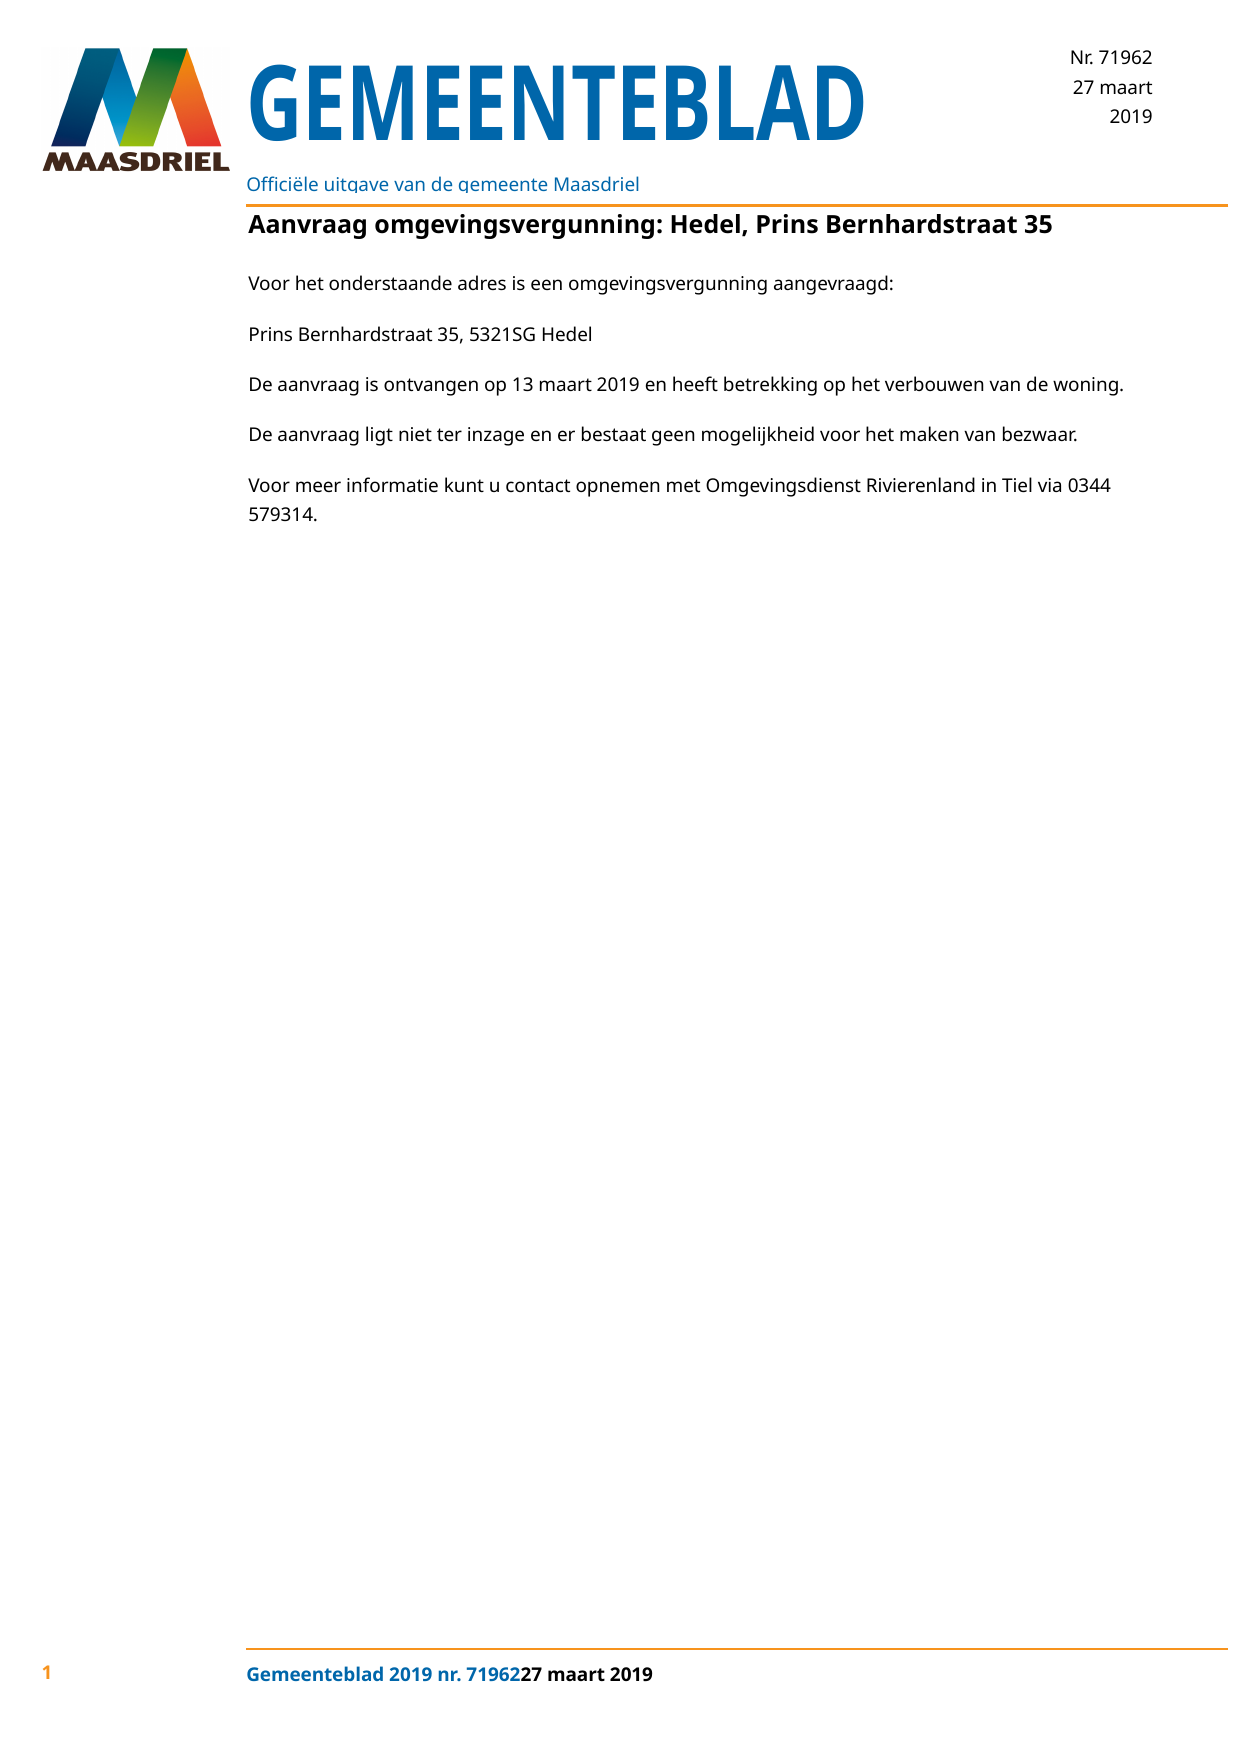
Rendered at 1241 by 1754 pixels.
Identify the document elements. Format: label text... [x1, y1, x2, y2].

text Prins Bernhardstraat 35, 5321SG Hedel [248, 321, 1152, 346]
text De aanvraag ligt niet ter inzage en er bestaat geen mogelijkheid voor het maken van bezwaar. [248, 422, 1152, 447]
text Voor meer informatie kunt u contact opnemen met Omgevingsdienst Rivierenland in Tiel via 0344 579314. [248, 472, 1152, 527]
text Aanvraag omgevingsvergunning: Hedel, Prins Bernhardstraat 35 [248, 207, 1152, 241]
text Voor het onderstaande adres is een omgevingsvergunning aangevraagd: [248, 270, 1152, 296]
picture [41, 47, 231, 172]
text De aanvraag is ontvangen op 13 maart 2019 en heeft betrekking op het verbouwen van de woning. [248, 371, 1152, 397]
